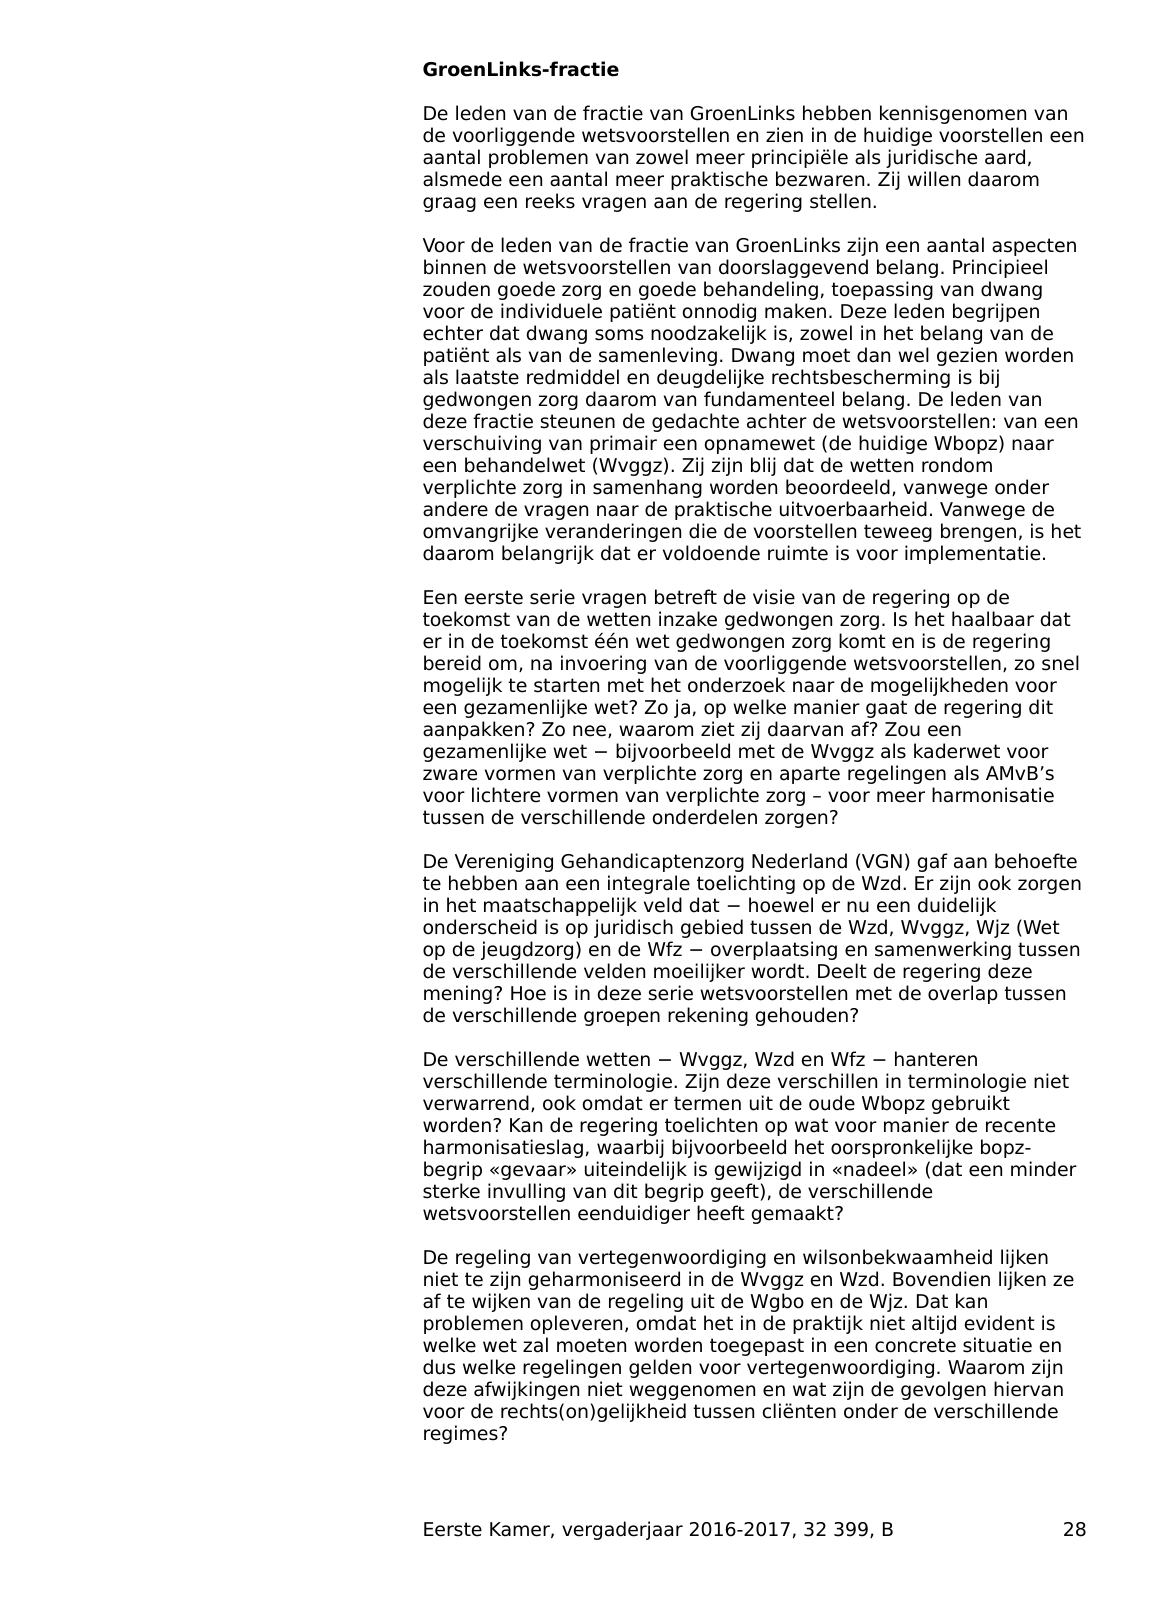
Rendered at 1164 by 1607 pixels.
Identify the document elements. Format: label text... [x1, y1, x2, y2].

text De regeling van vertegenwoordiging en wilsonbekwaamheid lijken niet te zijn geharmoniseerd in de Wvggz en Wzd. Bovendien lijken ze af te wijken van de regeling uit de Wgbo en de Wjz. Dat kan problemen opleveren, omdat het in de praktijk niet altijd evident is welke wet zal moeten worden toegepast in een concrete situatie en dus welke regelingen gelden voor vertegenwoordiging. Waarom zijn deze afwijkingen niet weggenomen en wat zijn de gevolgen hiervan voor de rechts(on)gelijkheid tussen cliënten onder de verschillende regimes? [422, 1247, 1087, 1445]
subtitle GroenLinks-fractie [422, 59, 1087, 81]
text De verschillende wetten − Wvggz, Wzd en Wfz − hanteren verschillende terminologie. Zijn deze verschillen in terminologie niet verwarrend, ook omdat er termen uit de oude Wbopz gebruikt worden? Kan de regering toelichten op wat voor manier de recente harmonisatieslag, waarbij bijvoorbeeld het oorspronkelijke bopz-begrip «gevaar» uiteindelijk is gewijzigd in «nadeel» (dat een minder sterke invulling van dit begrip geeft), de verschillende wetsvoorstellen eenduidiger heeft gemaakt? [422, 1049, 1087, 1225]
text Een eerste serie vragen betreft de visie van de regering op de toekomst van de wetten inzake gedwongen zorg. Is het haalbaar dat er in de toekomst één wet gedwongen zorg komt en is de regering bereid om, na invoering van de voorliggende wetsvoorstellen, zo snel mogelijk te starten met het onderzoek naar de mogelijkheden voor een gezamenlijke wet? Zo ja, op welke manier gaat de regering dit aanpakken? Zo nee, waarom ziet zij daarvan af? Zou een gezamenlijke wet − bijvoorbeeld met de Wvggz als kaderwet voor zware vormen van verplichte zorg en aparte regelingen als AMvB’s voor lichtere vormen van verplichte zorg – voor meer harmonisatie tussen de verschillende onderdelen zorgen? [422, 587, 1087, 829]
text De Vereniging Gehandicaptenzorg Nederland (VGN) gaf aan behoefte te hebben aan een integrale toelichting op de Wzd. Er zijn ook zorgen in het maatschappelijk veld dat − hoewel er nu een duidelijk onderscheid is op juridisch gebied tussen de Wzd, Wvggz, Wjz (Wet op de jeugdzorg) en de Wfz − overplaatsing en samenwerking tussen de verschillende velden moeilijker wordt. Deelt de regering deze mening? Hoe is in deze serie wetsvoorstellen met de overlap tussen de verschillende groepen rekening gehouden? [422, 851, 1087, 1027]
text Voor de leden van de fractie van GroenLinks zijn een aantal aspecten binnen de wetsvoorstellen van doorslaggevend belang. Principieel zouden goede zorg en goede behandeling, toepassing van dwang voor de individuele patiënt onnodig maken. Deze leden begrijpen echter dat dwang soms noodzakelijk is, zowel in het belang van de patiënt als van de samenleving. Dwang moet dan wel gezien worden als laatste redmiddel en deugdelijke rechtsbescherming is bij gedwongen zorg daarom van fundamenteel belang. De leden van deze fractie steunen de gedachte achter de wetsvoorstellen: van een verschuiving van primair een opnamewet (de huidige Wbopz) naar een behandelwet (Wvggz). Zij zijn blij dat de wetten rondom verplichte zorg in samenhang worden beoordeeld, vanwege onder andere de vragen naar de praktische uitvoerbaarheid. Vanwege de omvangrijke veranderingen die de voorstellen teweeg brengen, is het daarom belangrijk dat er voldoende ruimte is voor implementatie. [422, 235, 1087, 565]
text De leden van de fractie van GroenLinks hebben kennisgenomen van de voorliggende wetsvoorstellen en zien in de huidige voorstellen een aantal problemen van zowel meer principiële als juridische aard, alsmede een aantal meer praktische bezwaren. Zij willen daarom graag een reeks vragen aan de regering stellen. [422, 103, 1087, 213]
